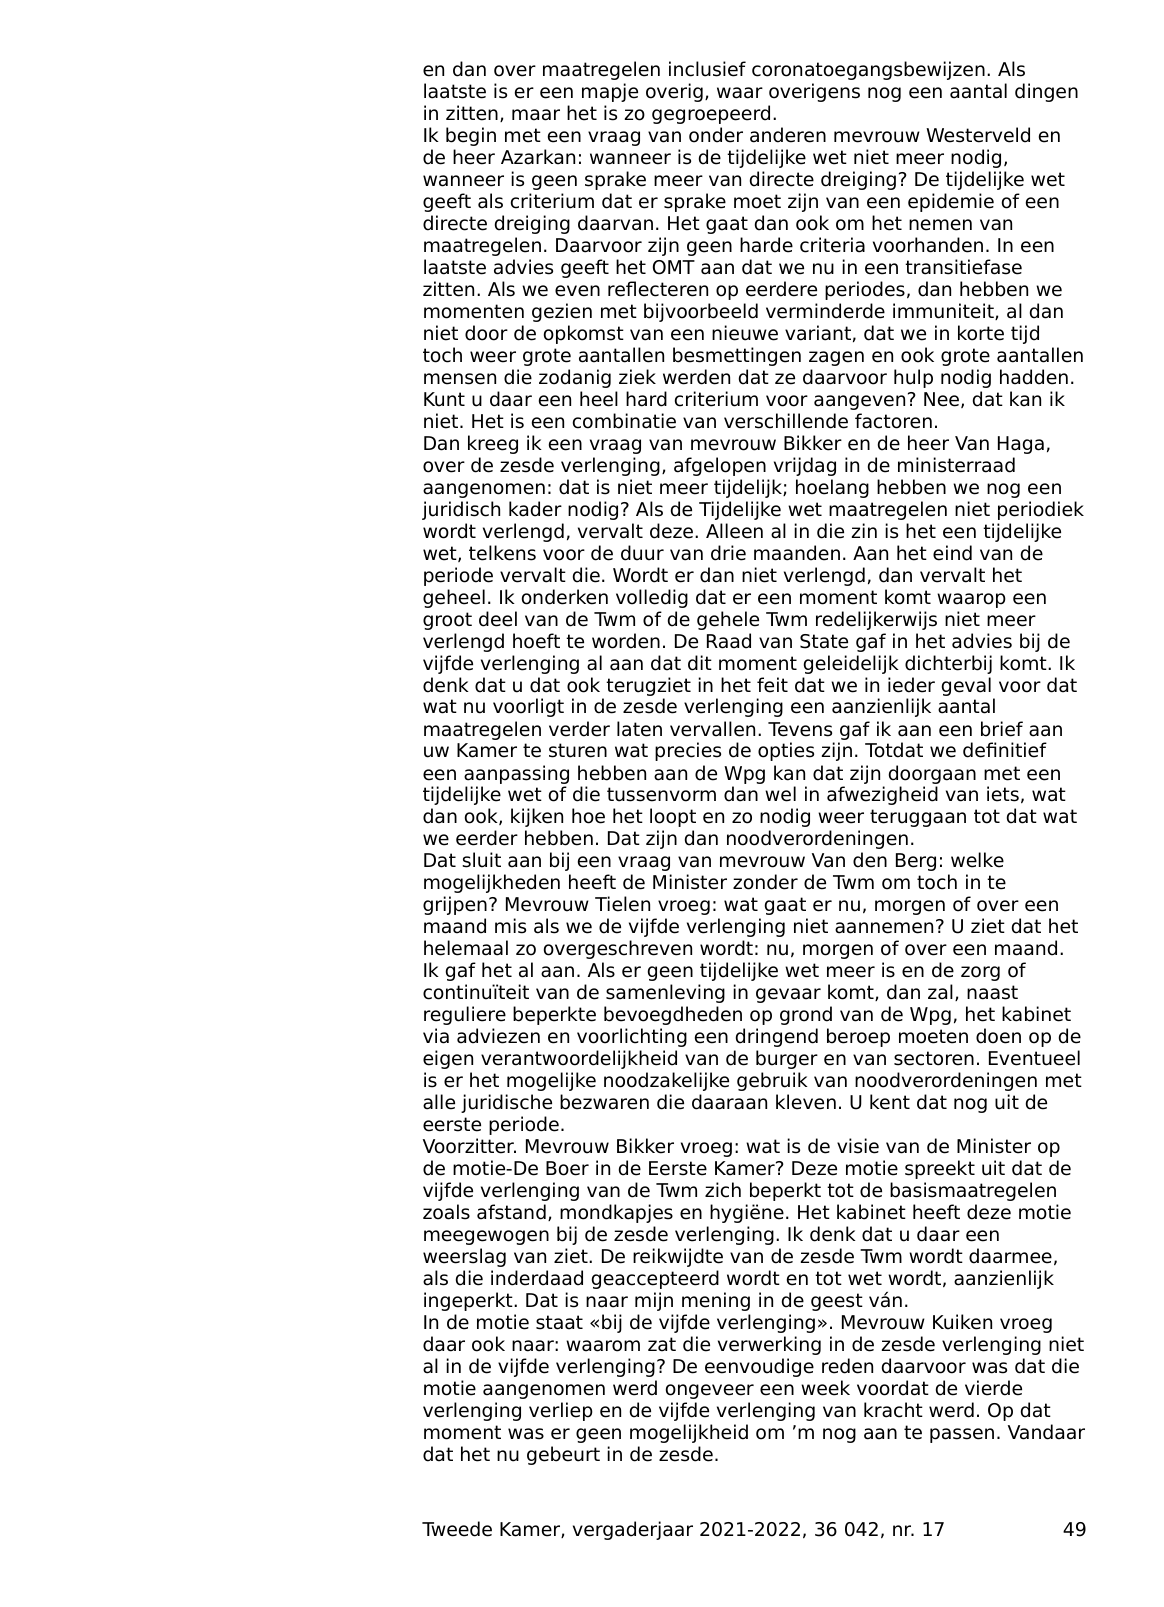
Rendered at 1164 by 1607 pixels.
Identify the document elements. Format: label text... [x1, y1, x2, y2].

text Voorzitter. Mevrouw Bikker vroeg: wat is de visie van de Minister op de motie-De Boer in de Eerste Kamer? Deze motie spreekt uit dat de vijfde verlenging van de Twm zich beperkt tot de basismaatregelen zoals afstand, mondkapjes en hygiëne. Het kabinet heeft deze motie meegewogen bij de zesde verlenging. Ik denk dat u daar een weerslag van ziet. De reikwijdte van de zesde Twm wordt daarmee, als die inderdaad geaccepteerd wordt en tot wet wordt, aanzienlijk ingeperkt. Dat is naar mijn mening in de geest ván. [422, 1136, 1087, 1312]
text Dan kreeg ik een vraag van mevrouw Bikker en de heer Van Haga, over de zesde verlenging, afgelopen vrijdag in de ministerraad aangenomen: dat is niet meer tijdelijk; hoelang hebben we nog een juridisch kader nodig? Als de Tijdelijke wet maatregelen niet periodiek wordt verlengd, vervalt deze. Alleen al in die zin is het een tijdelijke wet, telkens voor de duur van drie maanden. Aan het eind van de periode vervalt die. Wordt er dan niet verlengd, dan vervalt het geheel. Ik onderken volledig dat er een moment komt waarop een groot deel van de Twm of de gehele Twm redelijkerwijs niet meer verlengd hoeft te worden. De Raad van State gaf in het advies bij de vijfde verlenging al aan dat dit moment geleidelijk dichterbij komt. Ik denk dat u dat ook terugziet in het feit dat we in ieder geval voor dat wat nu voorligt in de zesde verlenging een aanzienlijk aantal maatregelen verder laten vervallen. Tevens gaf ik aan een brief aan uw Kamer te sturen wat precies de opties zijn. Totdat we definitief een aanpassing hebben aan de Wpg kan dat zijn doorgaan met een tijdelijke wet of die tussenvorm dan wel in afwezigheid van iets, wat dan ook, kijken hoe het loopt en zo nodig weer teruggaan tot dat wat we eerder hebben. Dat zijn dan noodverordeningen. [422, 433, 1087, 850]
text Ik begin met een vraag van onder anderen mevrouw Westerveld en de heer Azarkan: wanneer is de tijdelijke wet niet meer nodig, wanneer is geen sprake meer van directe dreiging? De tijdelijke wet geeft als criterium dat er sprake moet zijn van een epidemie of een directe dreiging daarvan. Het gaat dan ook om het nemen van maatregelen. Daarvoor zijn geen harde criteria voorhanden. In een laatste advies geeft het OMT aan dat we nu in een transitiefase zitten. Als we even reflecteren op eerdere periodes, dan hebben we momenten gezien met bijvoorbeeld verminderde immuniteit, al dan niet door de opkomst van een nieuwe variant, dat we in korte tijd toch weer grote aantallen besmettingen zagen en ook grote aantallen mensen die zodanig ziek werden dat ze daarvoor hulp nodig hadden. Kunt u daar een heel hard criterium voor aangeven? Nee, dat kan ik niet. Het is een combinatie van verschillende factoren. [422, 125, 1087, 433]
text Dat sluit aan bij een vraag van mevrouw Van den Berg: welke mogelijkheden heeft de Minister zonder de Twm om toch in te grijpen? Mevrouw Tielen vroeg: wat gaat er nu, morgen of over een maand mis als we de vijfde verlenging niet aannemen? U ziet dat het helemaal zo overgeschreven wordt: nu, morgen of over een maand. Ik gaf het al aan. Als er geen tijdelijke wet meer is en de zorg of continuïteit van de samenleving in gevaar komt, dan zal, naast reguliere beperkte bevoegdheden op grond van de Wpg, het kabinet via adviezen en voorlichting een dringend beroep moeten doen op de eigen verantwoordelijkheid van de burger en van sectoren. Eventueel is er het mogelijke noodzakelijke gebruik van noodverordeningen met alle juridische bezwaren die daaraan kleven. U kent dat nog uit de eerste periode. [422, 850, 1087, 1136]
text In de motie staat «bij de vijfde verlenging». Mevrouw Kuiken vroeg daar ook naar: waarom zat die verwerking in de zesde verlenging niet al in de vijfde verlenging? De eenvoudige reden daarvoor was dat die motie aangenomen werd ongeveer een week voordat de vierde verlenging verliep en de vijfde verlenging van kracht werd. Op dat moment was er geen mogelijkheid om ’m nog aan te passen. Vandaar dat het nu gebeurt in de zesde. [422, 1312, 1087, 1466]
text en dan over maatregelen inclusief coronatoegangsbewijzen. Als laatste is er een mapje overig, waar overigens nog een aantal dingen in zitten, maar het is zo gegroepeerd. [422, 59, 1087, 125]
